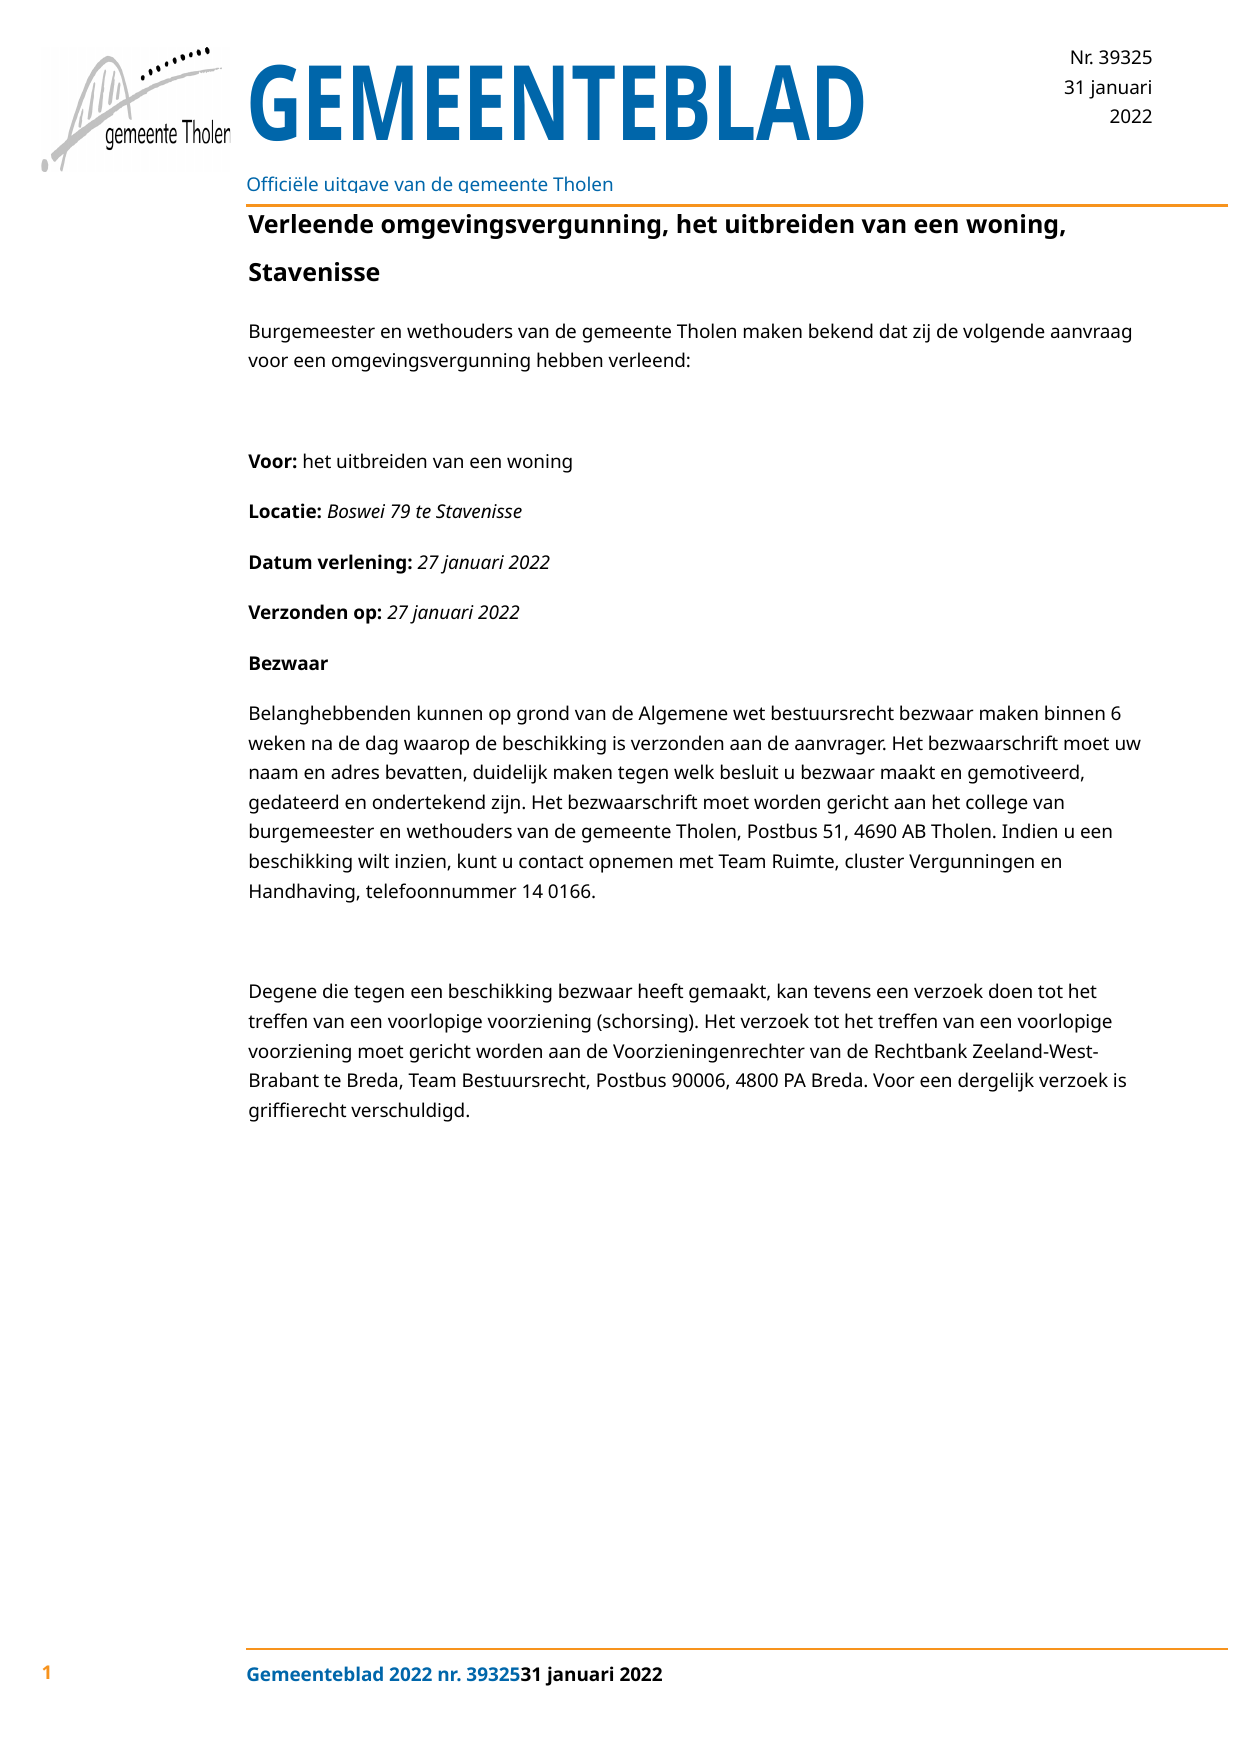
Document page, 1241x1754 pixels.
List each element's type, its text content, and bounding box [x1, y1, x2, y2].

text Belanghebbenden kunnen op grond van de Algemene wet bestuursrecht bezwaar maken binnen 6 weken na de dag waarop de beschikking is verzonden aan de aanvrager. Het bezwaarschrift moet uw naam en adres bevatten, duidelijk maken tegen welk besluit u bezwaar maakt en gemotiveerd, gedateerd en ondertekend zijn. Het bezwaarschrift moet worden gericht aan het college van burgemeester en wethouders van de gemeente Tholen, Postbus 51, 4690 AB Tholen. Indien u een beschikking wilt inzien, kunt u contact opnemen met Team Ruimte, cluster Vergunningen en Handhaving, telefoonnummer 14 0166. [248, 700, 1152, 904]
text Locatie: Boswei 79 te Stavenisse [248, 499, 1152, 524]
text Bezwaar [248, 650, 1152, 676]
text Burgemeester en wethouders van de gemeente Tholen maken bekend dat zij de volgende aanvraag voor een omgevingsvergunning hebben verleend: [248, 318, 1152, 373]
picture [41, 47, 231, 172]
text Degene die tegen een beschikking bezwaar heeft gemaakt, kan tevens een verzoek doen tot het treffen van een voorlopige voorziening (schorsing). Het verzoek tot het treffen van een voorlopige voorziening moet gericht worden aan de Voorzieningenrechter van de Rechtbank Zeeland-West-Brabant te Breda, Team Bestuursrecht, Postbus 90006, 4800 PA Breda. Voor een dergelijk verzoek is griffierecht verschuldigd. [248, 979, 1152, 1123]
text Verzonden op: 27 januari 2022 [248, 599, 1152, 625]
text Datum verlening: 27 januari 2022 [248, 549, 1152, 575]
text Voor: het uitbreiden van een woning [248, 448, 1152, 474]
text Verleende omgevingsvergunning, het uitbreiden van een woning, Stavenisse [248, 207, 1152, 288]
